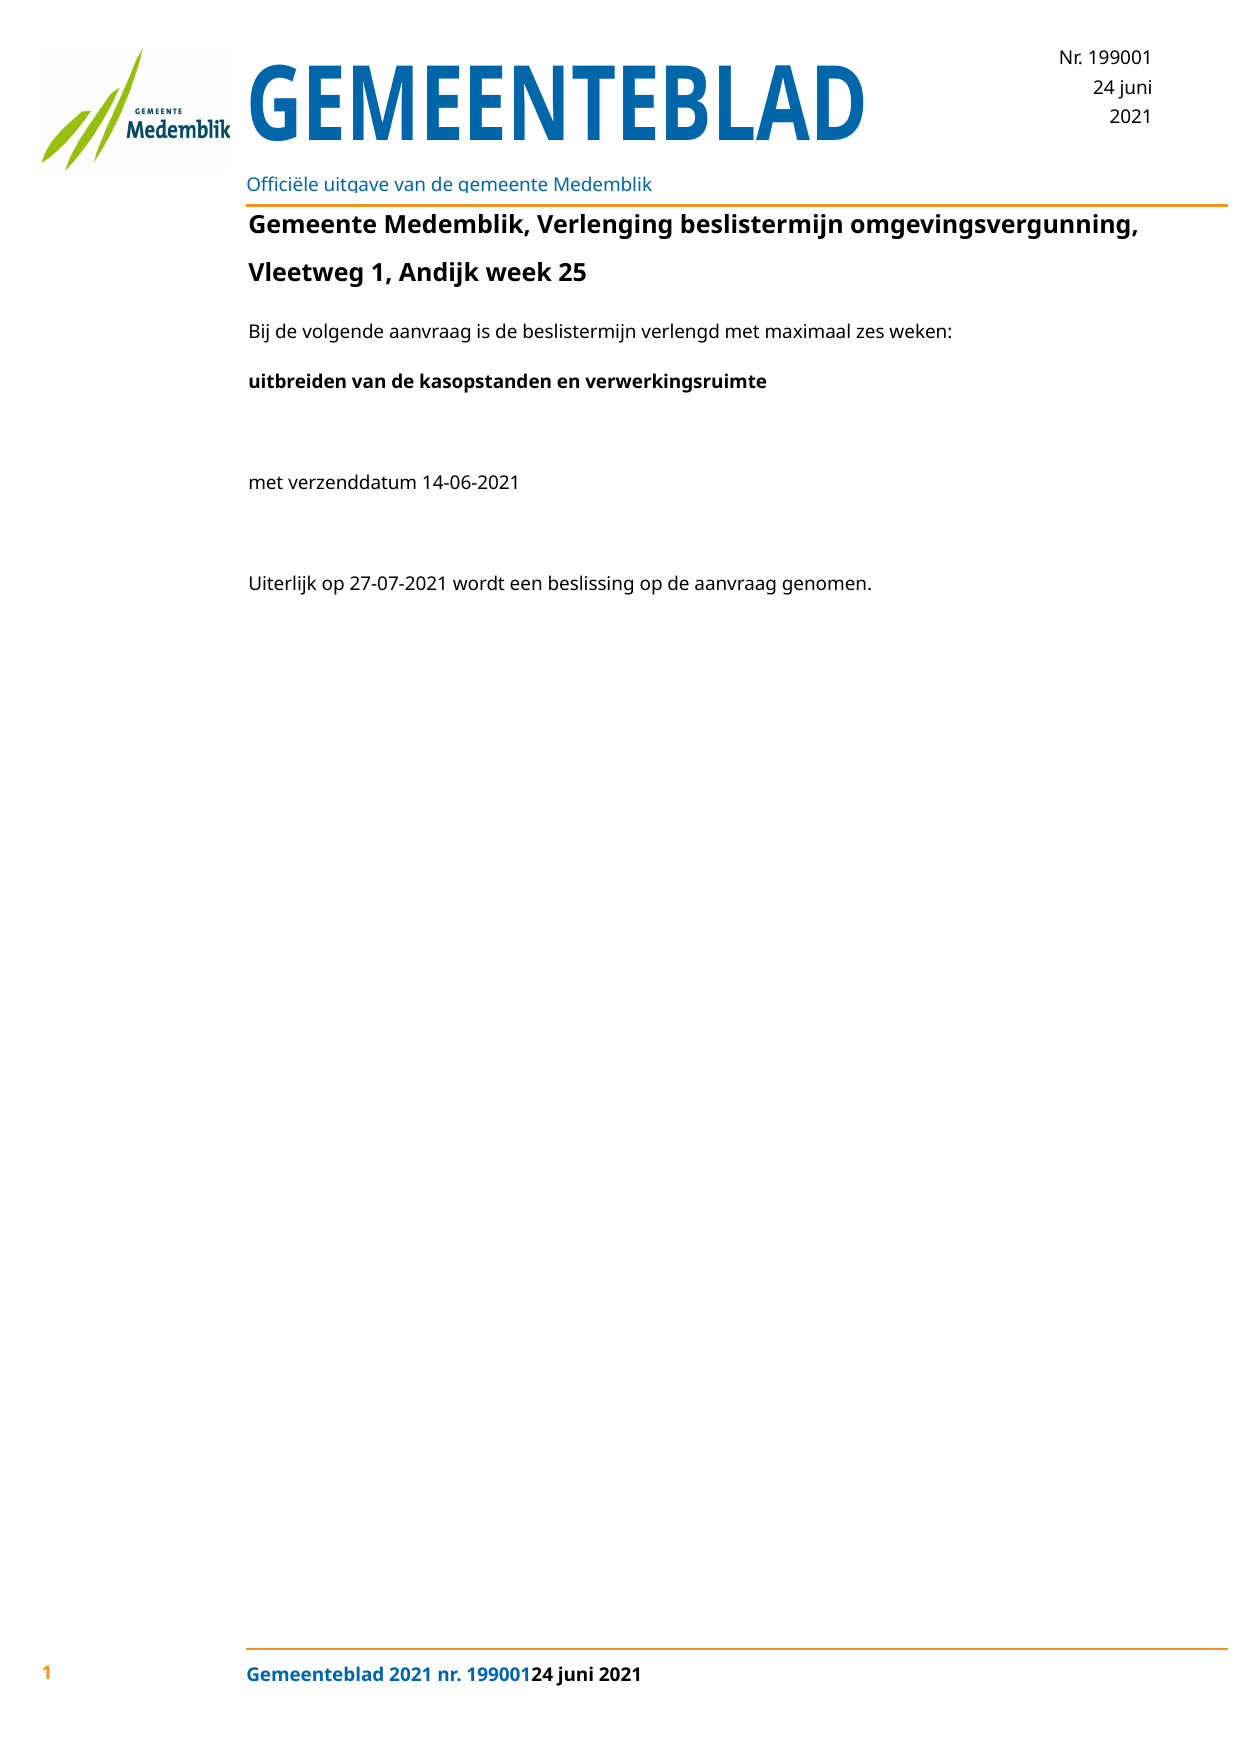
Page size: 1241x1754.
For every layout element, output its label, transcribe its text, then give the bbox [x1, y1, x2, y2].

text Gemeente Medemblik, Verlenging beslistermijn omgevingsvergunning, Vleetweg 1, Andijk week 25 [248, 207, 1152, 288]
text uitbreiden van de kasopstanden en verwerkingsruimte [248, 368, 1152, 394]
picture [41, 47, 231, 172]
text Uiterlijk op 27-07-2021 wordt een beslissing op de aanvraag genomen. [248, 570, 1152, 596]
text met verzenddatum 14-06-2021 [248, 469, 1152, 495]
text Bij de volgende aanvraag is de beslistermijn verlengd met maximaal zes weken: [248, 318, 1152, 344]
